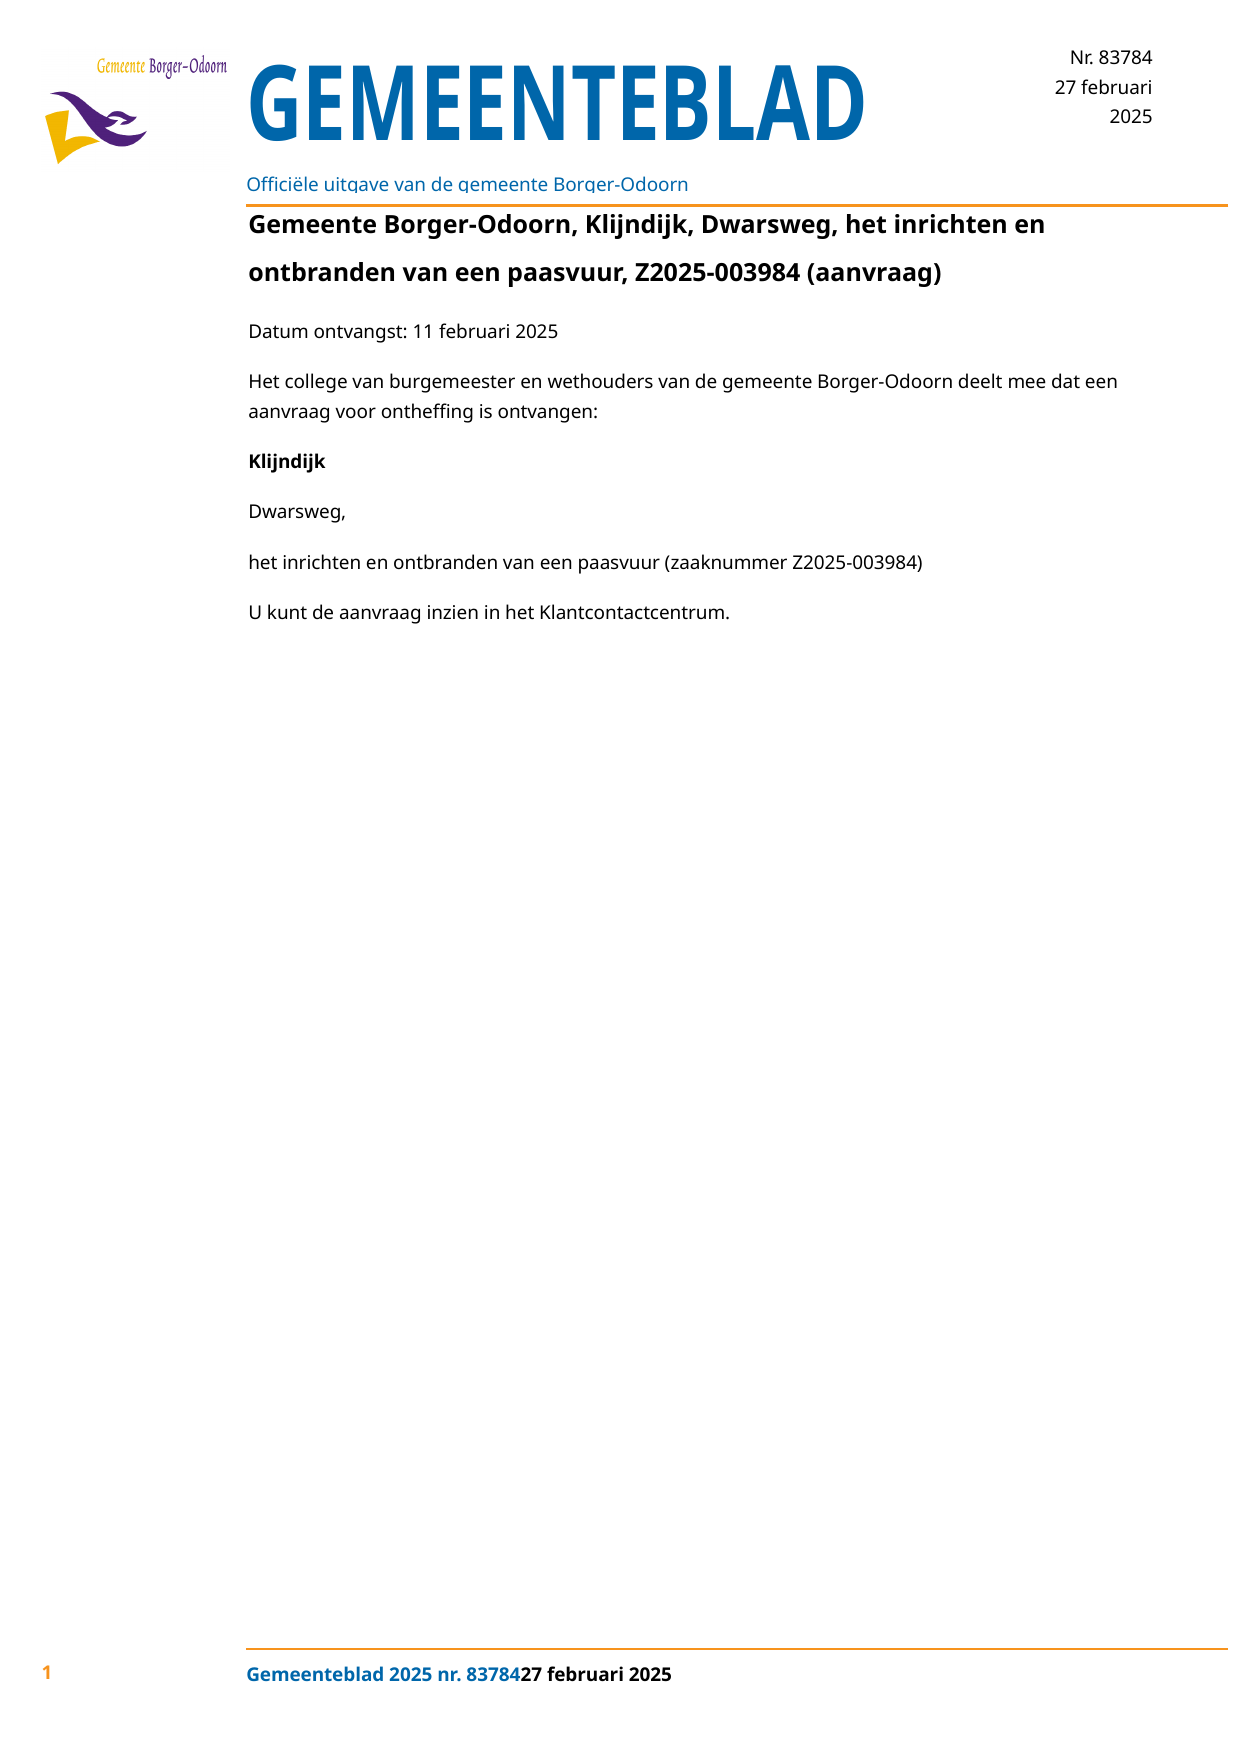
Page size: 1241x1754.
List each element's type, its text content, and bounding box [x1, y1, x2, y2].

text het inrichten en ontbranden van een paasvuur (zaaknummer Z2025-003984) [248, 549, 1152, 575]
text Datum ontvangst: 11 februari 2025 [248, 318, 1152, 344]
text U kunt de aanvraag inzien in het Klantcontactcentrum. [248, 599, 1152, 625]
picture [41, 47, 231, 172]
text Dwarsweg, [248, 499, 1152, 524]
text Gemeente Borger-Odoorn, Klijndijk, Dwarsweg, het inrichten en ontbranden van een paasvuur, Z2025-003984 (aanvraag) [248, 207, 1152, 288]
text Klijndijk [248, 448, 1152, 474]
text Het college van burgemeester en wethouders van de gemeente Borger-Odoorn deelt mee dat een aanvraag voor ontheffing is ontvangen: [248, 368, 1152, 424]
